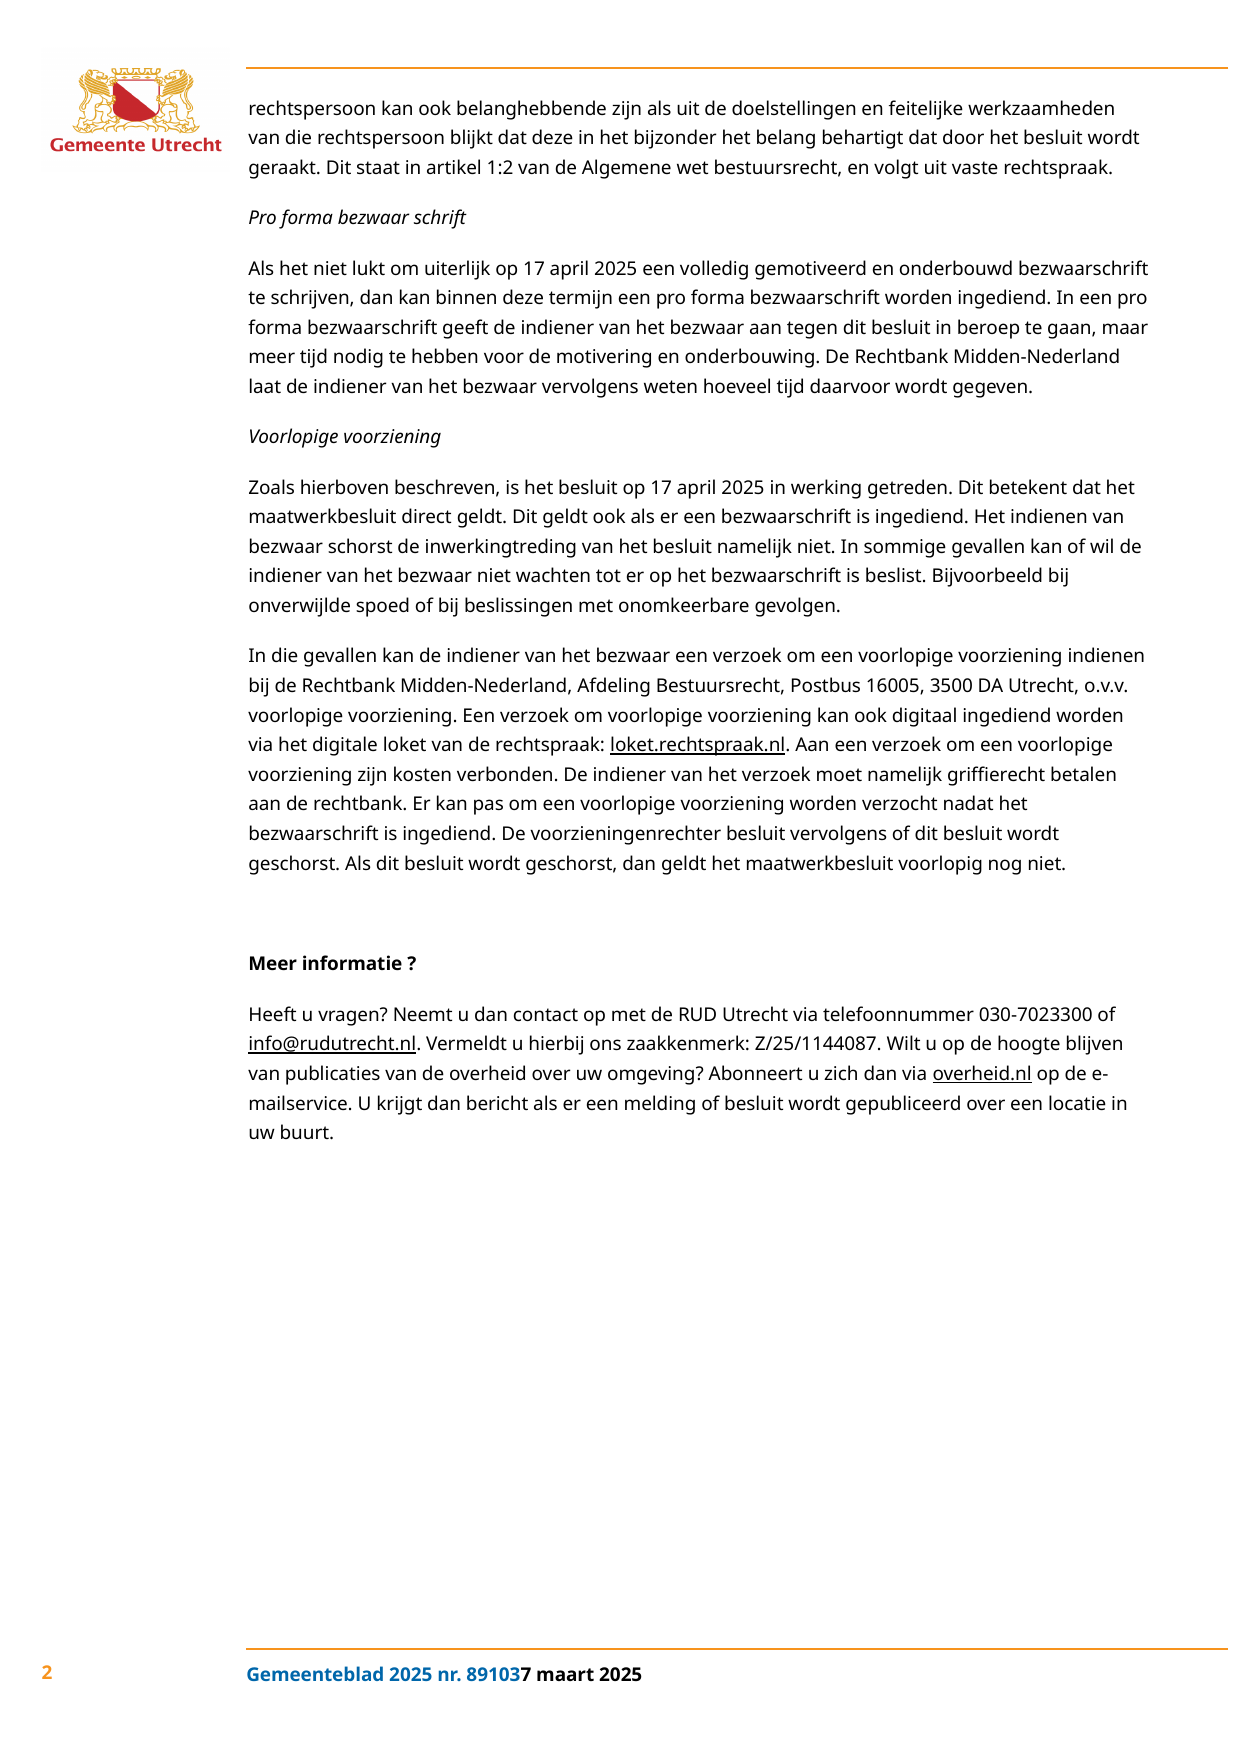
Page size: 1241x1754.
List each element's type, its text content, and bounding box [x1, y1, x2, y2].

text Als het niet lukt om uiterlijk op 17 april 2025 een volledig gemotiveerd en onderbouwd bezwaarschrift te schrijven, dan kan binnen deze termijn een pro forma bezwaarschrift worden ingediend. In een pro forma bezwaarschrift geeft de indiener van het bezwaar aan tegen dit besluit in beroep te gaan, maar meer tijd nodig te hebben voor de motivering en onderbouwing. De Rechtbank Midden-Nederland laat de indiener van het bezwaar vervolgens weten hoeveel tijd daarvoor wordt gegeven. [248, 255, 1152, 399]
text In die gevallen kan de indiener van het bezwaar een verzoek om een voorlopige voorziening indienen bij de Rechtbank Midden-Nederland, Afdeling Bestuursrecht, Postbus 16005, 3500 DA Utrecht, o.v.v. voorlopige voorziening. Een verzoek om voorlopige voorziening kan ook digitaal ingediend worden via het digitale loket van de rechtspraak: loket.rechtspraak.nl. Aan een verzoek om een voorlopige voorziening zijn kosten verbonden. De indiener van het verzoek moet namelijk griffierecht betalen aan de rechtbank. Er kan pas om een voorlopige voorziening worden verzocht nadat het bezwaarschrift is ingediend. De voorzieningenrechter besluit vervolgens of dit besluit wordt geschorst. Als dit besluit wordt geschorst, dan geldt het maatwerkbesluit voorlopig nog niet. [248, 643, 1152, 876]
text Pro forma bezwaar schrift [248, 204, 1152, 230]
text rechtspersoon kan ook belanghebbende zijn als uit de doelstellingen en feitelijke werkzaamheden van die rechtspersoon blijkt dat deze in het bijzonder het belang behartigt dat door het besluit wordt geraakt. Dit staat in artikel 1:2 van de Algemene wet bestuursrecht, en volgt uit vaste rechtspraak. [248, 95, 1152, 180]
text Meer informatie ? [248, 951, 1152, 976]
picture [41, 47, 231, 172]
text Zoals hierboven beschreven, is het besluit op 17 april 2025 in werking getreden. Dit betekent dat het maatwerkbesluit direct geldt. Dit geldt ook als er een bezwaarschrift is ingediend. Het indienen van bezwaar schorst de inwerkingtreding van het besluit namelijk niet. In sommige gevallen kan of wil de indiener van het bezwaar niet wachten tot er op het bezwaarschrift is beslist. Bijvoorbeeld bij onverwijlde spoed of bij beslissingen met onomkeerbare gevolgen. [248, 474, 1152, 618]
text Voorlopige voorziening [248, 423, 1152, 449]
text Heeft u vragen? Neemt u dan contact op met de RUD Utrecht via telefoonnummer 030-7023300 of info@rudutrecht.nl. Vermeldt u hierbij ons zaakkenmerk: Z/25/1144087. Wilt u op de hoogte blijven van publicaties van de overheid over uw omgeving? Abonneert u zich dan via overheid.nl op de e-mailservice. U krijgt dan bericht als er een melding of besluit wordt gepubliceerd over een locatie in uw buurt. [248, 1001, 1152, 1145]
